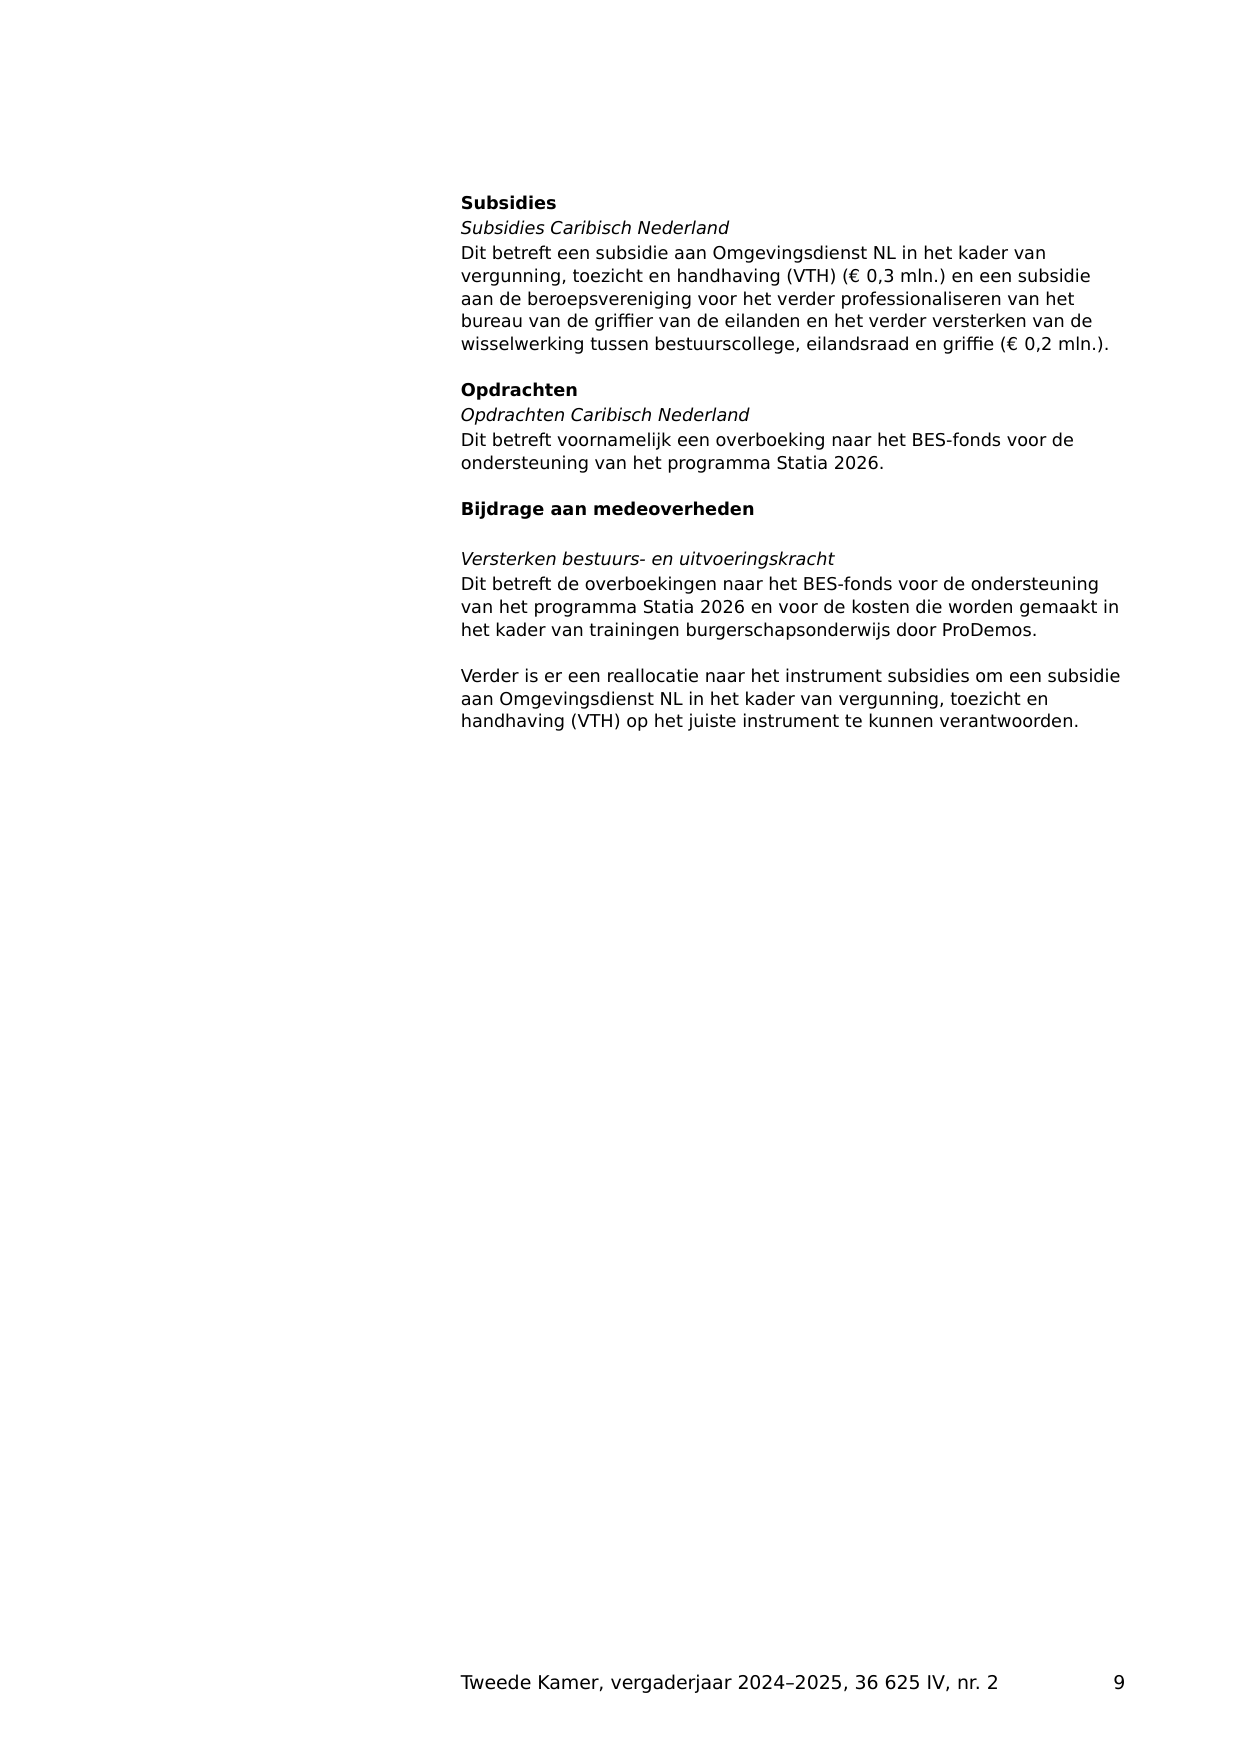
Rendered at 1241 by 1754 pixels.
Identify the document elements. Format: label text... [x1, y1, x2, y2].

text Bijdrage aan medeoverheden [461, 497, 1125, 520]
text Subsidies Caribisch Nederland [461, 216, 1125, 239]
text Subsidies [461, 191, 1125, 214]
text Dit betreft de overboekingen naar het BES-fonds voor de ondersteuning van het programma Statia 2026 en voor de kosten die worden gemaakt in het kader van trainingen burgerschapsonderwijs door ProDemos. [461, 572, 1125, 641]
text Dit betreft voornamelijk een overboeking naar het BES-fonds voor de ondersteuning van het programma Statia 2026. [461, 428, 1125, 474]
text Versterken bestuurs- en uitvoeringskracht [461, 547, 1125, 570]
text Dit betreft een subsidie aan Omgevingsdienst NL in het kader van vergunning, toezicht en handhaving (VTH) (€ 0,3 mln.) en een subsidie aan de beroepsvereniging voor het verder professionaliseren van het bureau van de griffier van de eilanden en het verder versterken van de wisselwerking tussen bestuurscollege, eilandsraad en griffie (€ 0,2 mln.). [461, 241, 1125, 355]
text Opdrachten [461, 378, 1125, 401]
text Verder is er een reallocatie naar het instrument subsidies om een subsidie aan Omgevingsdienst NL in het kader van vergunning, toezicht en handhaving (VTH) op het juiste instrument te kunnen verantwoorden. [461, 664, 1125, 732]
text Opdrachten Caribisch Nederland [461, 403, 1125, 426]
